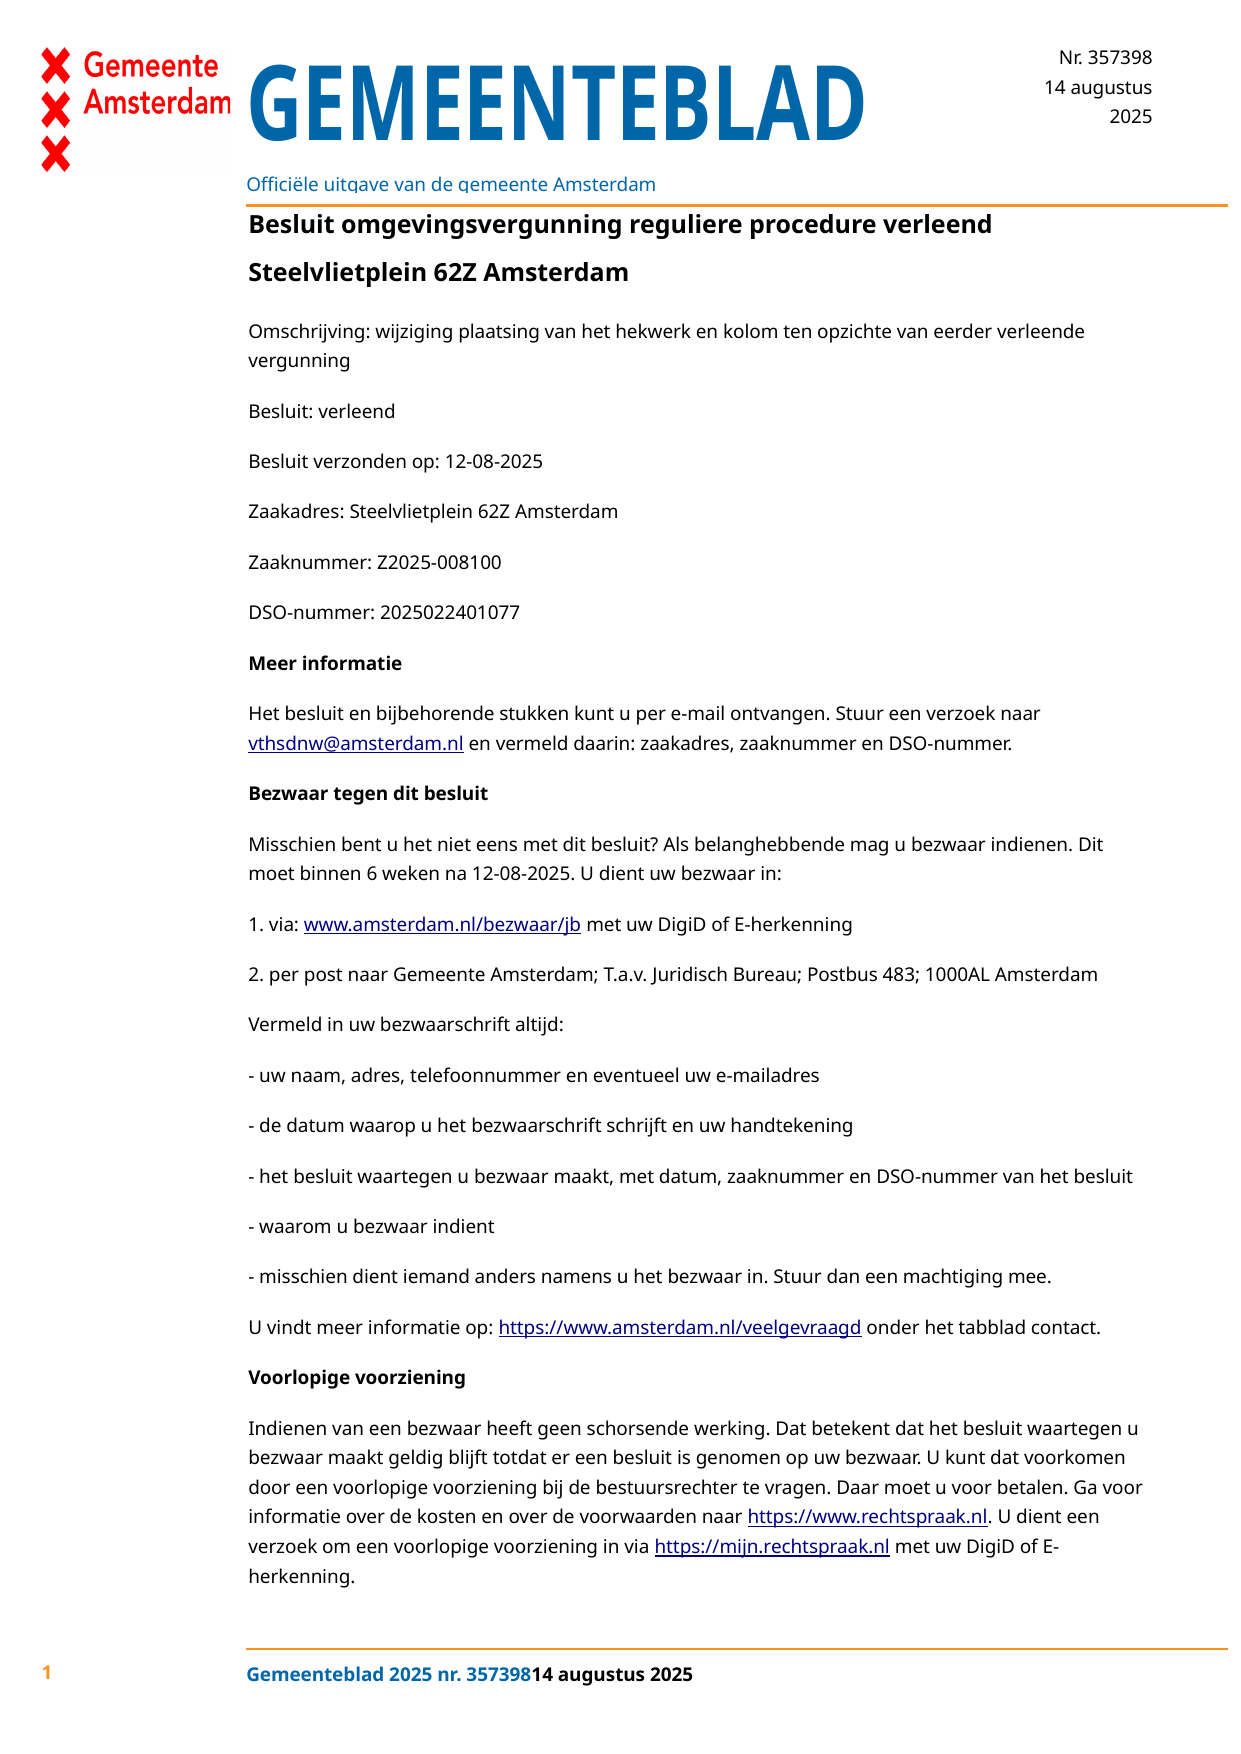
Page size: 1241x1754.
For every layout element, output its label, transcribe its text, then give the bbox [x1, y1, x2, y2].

text Voorlopige voorziening [248, 1364, 1152, 1390]
text Misschien bent u het niet eens met dit besluit? Als belanghebbende mag u bezwaar indienen. Dit moet binnen 6 weken na 12-08-2025. U dient uw bezwaar in: [248, 831, 1152, 886]
text Vermeld in uw bezwaarschrift altijd: [248, 1012, 1152, 1037]
text - waarom u bezwaar indient [248, 1213, 1152, 1239]
text 1. via: www.amsterdam.nl/bezwaar/jb met uw DigiD of E-herkenning [248, 911, 1152, 937]
text Zaakadres: Steelvlietplein 62Z Amsterdam [248, 499, 1152, 524]
picture [41, 47, 231, 172]
text Bezwaar tegen dit besluit [248, 780, 1152, 806]
text - het besluit waartegen u bezwaar maakt, met datum, zaaknummer en DSO-nummer van het besluit [248, 1163, 1152, 1189]
text Besluit verzonden op: 12-08-2025 [248, 448, 1152, 474]
text Indienen van een bezwaar heeft geen schorsende werking. Dat betekent dat het besluit waartegen u bezwaar maakt geldig blijft totdat er een besluit is genomen op uw bezwaar. U kunt dat voorkomen door een voorlopige voorziening bij de bestuursrechter te vragen. Daar moet u voor betalen. Ga voor informatie over de kosten en over de voorwaarden naar https://www.rechtspraak.nl. U dient een verzoek om een voorlopige voorziening in via https://mijn.rechtspraak.nl met uw DigiD of E-herkenning. [248, 1415, 1152, 1589]
text Besluit omgevingsvergunning reguliere procedure verleend Steelvlietplein 62Z Amsterdam [248, 207, 1152, 288]
text - uw naam, adres, telefoonnummer en eventueel uw e-mailadres [248, 1062, 1152, 1088]
text - de datum waarop u het bezwaarschrift schrijft en uw handtekening [248, 1112, 1152, 1138]
text Meer informatie [248, 650, 1152, 676]
text - misschien dient iemand anders namens u het bezwaar in. Stuur dan een machtiging mee. [248, 1264, 1152, 1289]
text DSO-nummer: 2025022401077 [248, 599, 1152, 625]
text U vindt meer informatie op: https://www.amsterdam.nl/veelgevraagd onder het tabblad contact. [248, 1314, 1152, 1340]
text Besluit: verleend [248, 398, 1152, 424]
text Zaaknummer: Z2025-008100 [248, 549, 1152, 575]
text 2. per post naar Gemeente Amsterdam; T.a.v. Juridisch Bureau; Postbus 483; 1000AL Amsterdam [248, 961, 1152, 987]
text Het besluit en bijbehorende stukken kunt u per e-mail ontvangen. Stuur een verzoek naar vthsdnw@amsterdam.nl en vermeld daarin: zaakadres, zaaknummer en DSO-nummer. [248, 700, 1152, 756]
text Omschrijving: wijziging plaatsing van het hekwerk en kolom ten opzichte van eerder verleende vergunning [248, 318, 1152, 373]
